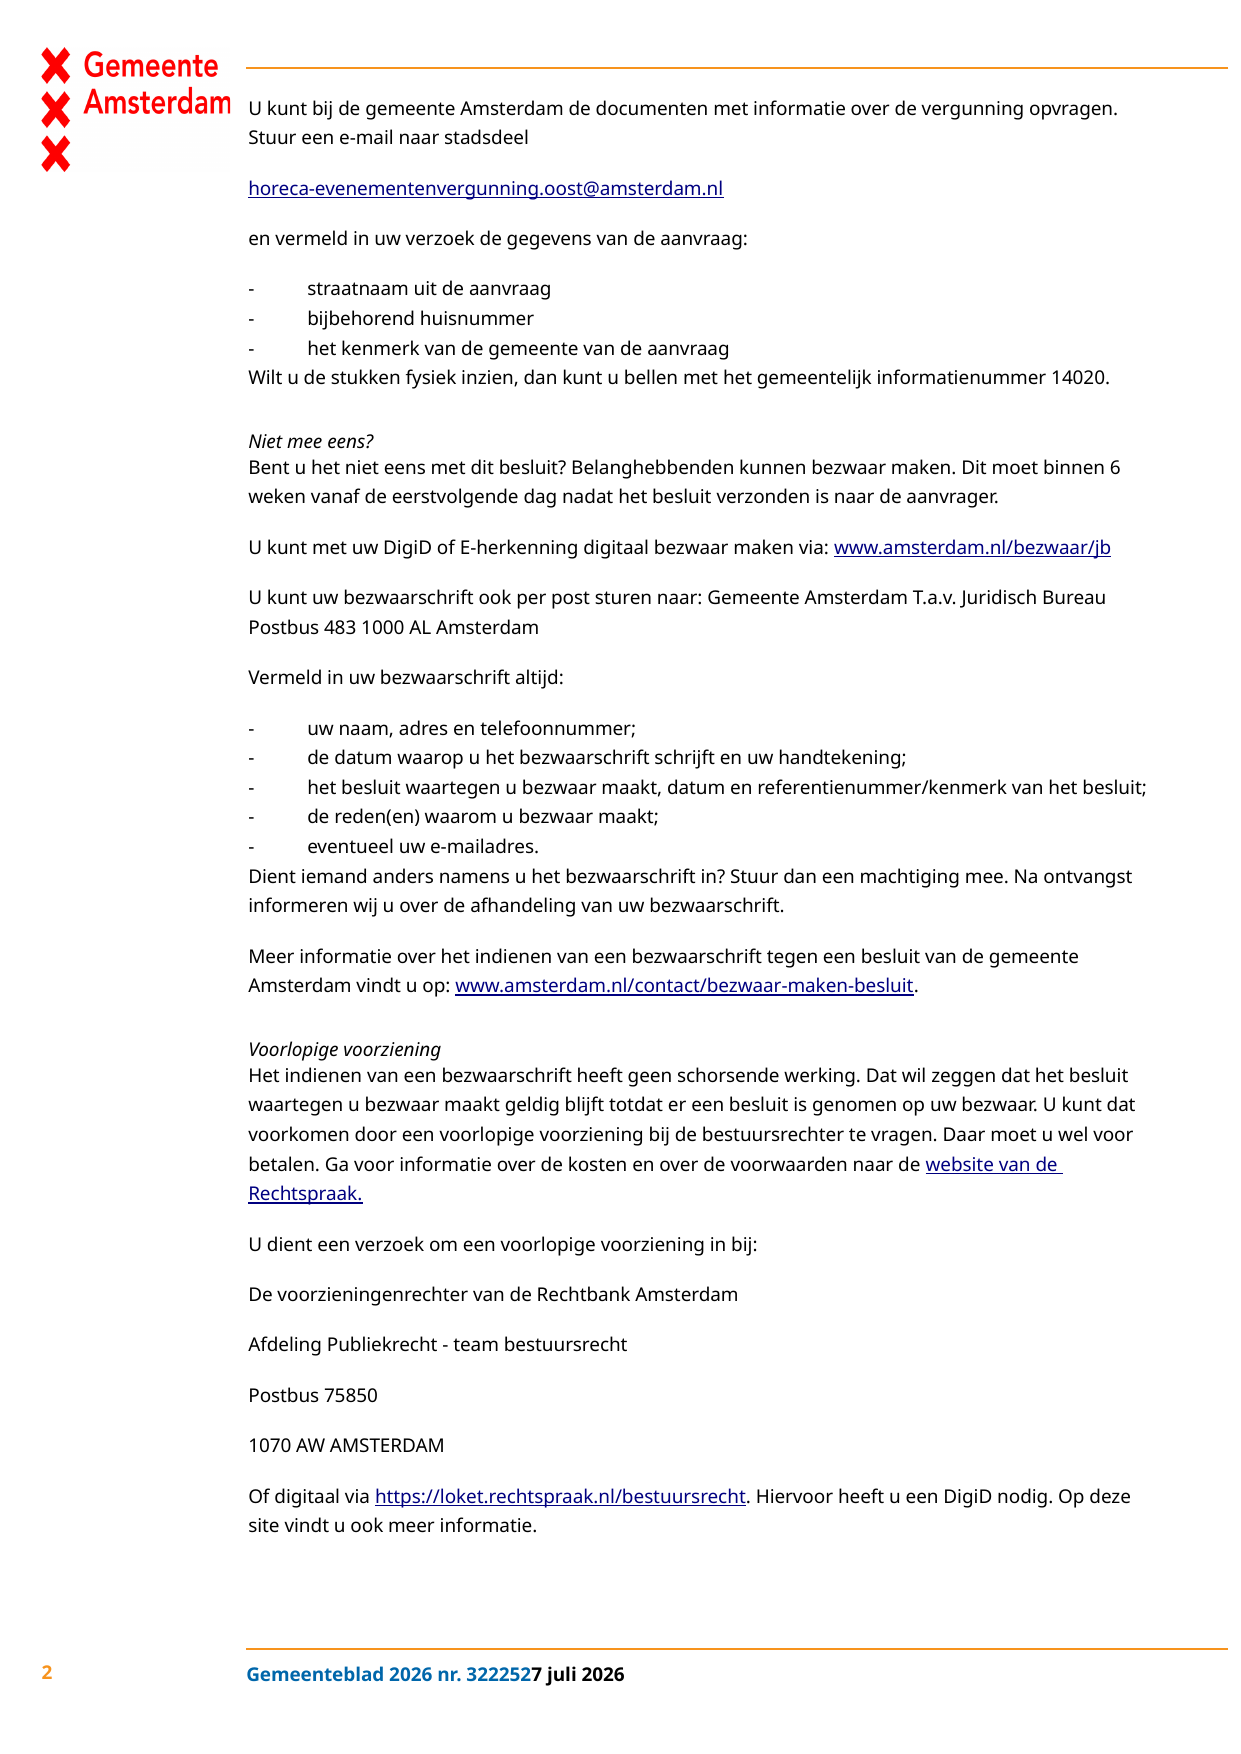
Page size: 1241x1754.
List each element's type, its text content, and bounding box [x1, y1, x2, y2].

text U kunt bij de gemeente Amsterdam de documenten met informatie over de vergunning opvragen. Stuur een e-mail naar stadsdeel [248, 95, 1152, 150]
text Het indienen van een bezwaarschrift heeft geen schorsende werking. Dat wil zeggen dat het besluit waartegen u bezwaar maakt geldig blijft totdat er een besluit is genomen op uw bezwaar. U kunt dat voorkomen door een voorlopige voorziening bij de bestuursrechter te vragen. Daar moet u wel voor betalen. Ga voor informatie over de kosten en over de voorwaarden naar de website van de Rechtspraak. [248, 1062, 1152, 1206]
list de datum waarop u het bezwaarschrift schrijft en uw handtekening; [248, 744, 1152, 770]
text Dient iemand anders namens u het bezwaarschrift in? Stuur dan een machtiging mee. Na ontvangst informeren wij u over de afhandeling van uw bezwaarschrift. [248, 863, 1152, 918]
text Wilt u de stukken fysiek inzien, dan kunt u bellen met het gemeentelijk informatienummer 14020. [248, 364, 1152, 390]
text U kunt uw bezwaarschrift ook per post sturen naar: Gemeente Amsterdam T.a.v. Juridisch Bureau Postbus 483 1000 AL Amsterdam [248, 584, 1152, 640]
list uw naam, adres en telefoonnummer; [248, 715, 1152, 741]
text en vermeld in uw verzoek de gegevens van de aanvraag: [248, 225, 1152, 251]
text horeca-evenementenvergunning.oost@amsterdam.nl [248, 175, 1152, 201]
text 1070 AW AMSTERDAM [248, 1432, 1152, 1458]
text U kunt met uw DigiD of E-herkenning digitaal bezwaar maken via: www.amsterdam.nl/bezwaar/jb [248, 534, 1152, 560]
text U dient een verzoek om een voorlopige voorziening in bij: [248, 1231, 1152, 1257]
text Niet mee eens? [248, 428, 1152, 454]
list bijbehorend huisnummer [248, 305, 1152, 331]
text Voorlopige voorziening [248, 1036, 1152, 1062]
text Of digitaal via https://loket.rechtspraak.nl/bestuursrecht. Hiervoor heeft u een DigiD nodig. Op deze site vindt u ook meer informatie. [248, 1483, 1152, 1538]
text Postbus 75850 [248, 1382, 1152, 1408]
list eventueel uw e-mailadres. [248, 833, 1152, 859]
text De voorzieningenrechter van de Rechtbank Amsterdam [248, 1281, 1152, 1307]
text Vermeld in uw bezwaarschrift altijd: [248, 664, 1152, 690]
list de reden(en) waarom u bezwaar maakt; [248, 804, 1152, 829]
text Bent u het niet eens met dit besluit? Belanghebbenden kunnen bezwaar maken. Dit moet binnen 6 weken vanaf de eerstvolgende dag nadat het besluit verzonden is naar de aanvrager. [248, 454, 1152, 509]
list het besluit waartegen u bezwaar maakt, datum en referentienummer/kenmerk van het besluit; [248, 774, 1152, 800]
text Meer informatie over het indienen van een bezwaarschrift tegen een besluit van de gemeente Amsterdam vindt u op: www.amsterdam.nl/contact/bezwaar-maken-besluit. [248, 943, 1152, 998]
list het kenmerk van de gemeente van de aanvraag [248, 335, 1152, 361]
list straatnaam uit de aanvraag [248, 276, 1152, 301]
picture [41, 47, 231, 172]
text Afdeling Publiekrecht - team bestuursrecht [248, 1332, 1152, 1357]
